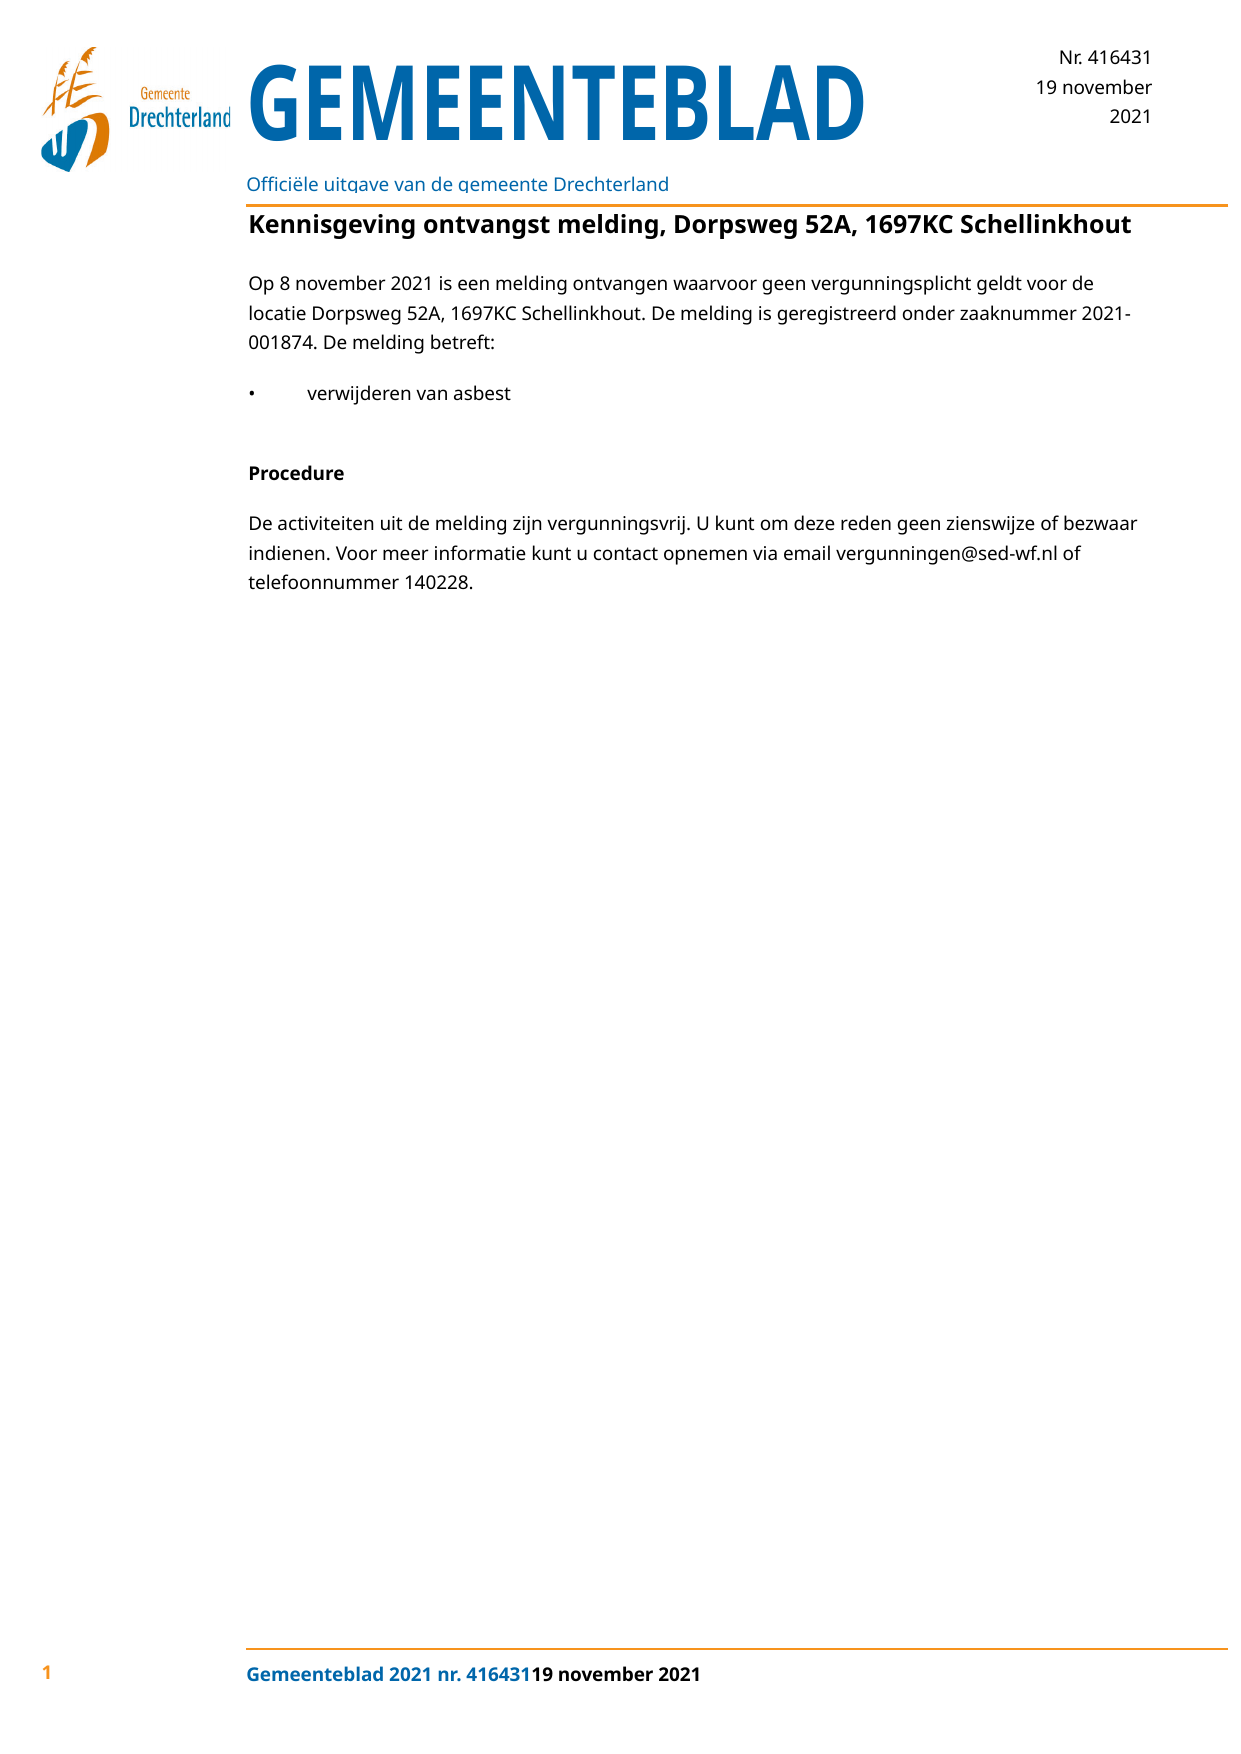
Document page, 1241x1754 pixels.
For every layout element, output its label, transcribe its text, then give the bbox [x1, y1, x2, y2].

list verwijderen van asbest [248, 380, 1152, 406]
picture [41, 158, 64, 172]
text De activiteiten uit de melding zijn vergunningsvrij. U kunt om deze reden geen zienswijze of bezwaar indienen. Voor meer informatie kunt u contact opnemen via email vergunningen@sed-wf.nl of telefoonnummer 140228. [248, 510, 1152, 595]
picture [226, 115, 231, 124]
text Kennisgeving ontvangst melding, Dorpsweg 52A, 1697KC Schellinkhout [248, 207, 1152, 241]
text Procedure [248, 460, 1152, 486]
picture [41, 47, 231, 172]
text Op 8 november 2021 is een melding ontvangen waarvoor geen vergunningsplicht geldt voor de locatie Dorpsweg 52A, 1697KC Schellinkhout. De melding is geregistreerd onder zaaknummer 2021-001874. De melding betreft: [248, 270, 1152, 355]
